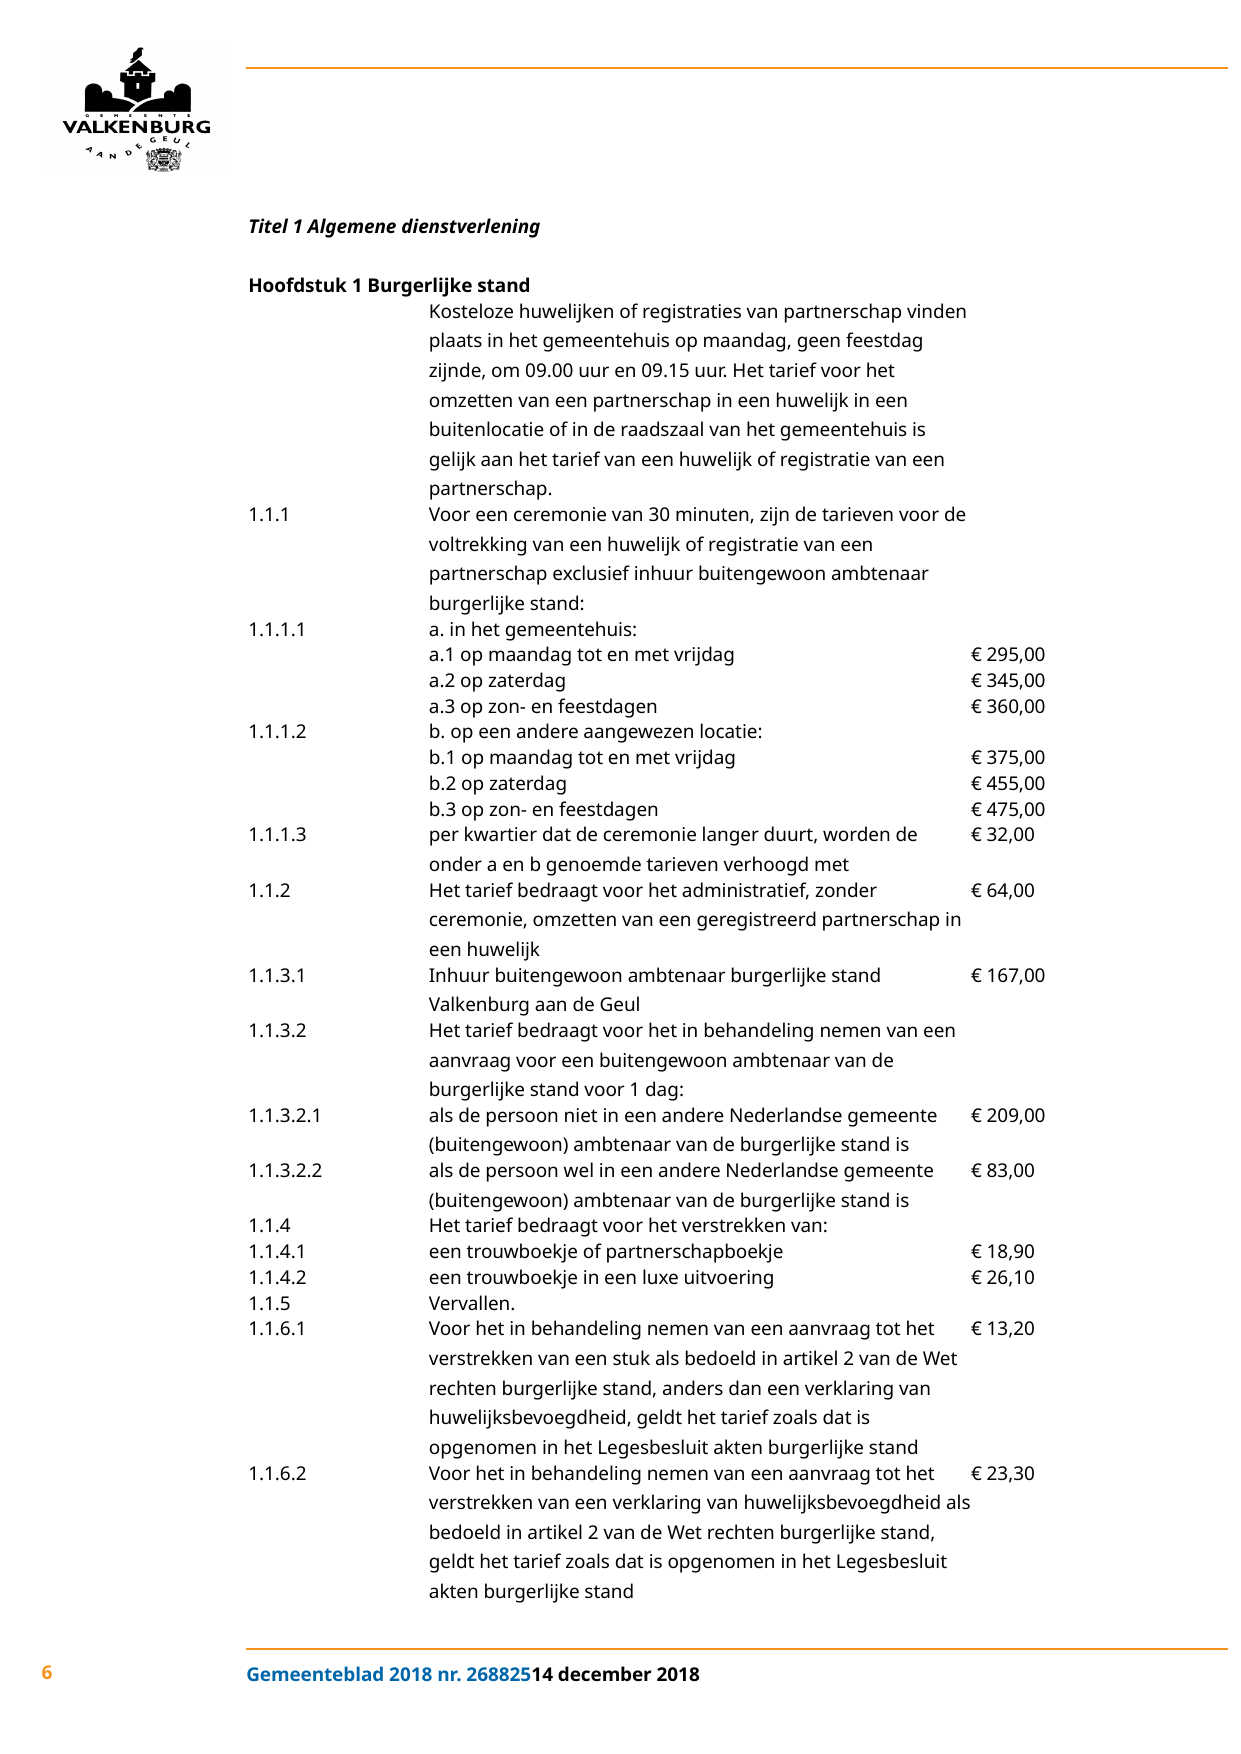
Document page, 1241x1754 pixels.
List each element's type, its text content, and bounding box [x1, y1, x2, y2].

table_cell 1.1.1 [248, 501, 429, 616]
table_cell 1.1.4.2 [248, 1264, 429, 1290]
table_cell [971, 298, 1152, 501]
table_cell € 345,00 [971, 667, 1152, 693]
table_cell 1.1.3.2 [248, 1017, 429, 1102]
table_cell [248, 693, 429, 719]
table_cell [971, 501, 1152, 616]
table_cell a.2 op zaterdag [429, 667, 971, 693]
table_cell € 475,00 [971, 796, 1152, 822]
table_cell € 32,00 [971, 822, 1152, 877]
table_cell [248, 745, 429, 770]
table_cell [971, 1017, 1152, 1102]
table_cell € 13,20 [971, 1316, 1152, 1460]
table_cell 1.1.4 [248, 1213, 429, 1238]
table_cell Inhuur buitengewoon ambtenaar burgerlijke stand Valkenburg aan de Geul [429, 962, 971, 1017]
table_cell b.1 op maandag tot en met vrijdag [429, 745, 971, 770]
table_cell a.3 op zon- en feestdagen [429, 693, 971, 719]
table_cell [248, 796, 429, 822]
table_cell € 360,00 [971, 693, 1152, 719]
table_cell [971, 616, 1152, 642]
table_cell [971, 1290, 1152, 1316]
table_cell Kosteloze huwelijken of registraties van partnerschap vinden plaats in het gemeentehuis op maandag, geen feestdag zijnde, om 09.00 uur en 09.15 uur. Het tarief voor het omzetten van een partnerschap in een huwelijk in een buitenlocatie of in de raadszaal van het gemeentehuis is gelijk aan het tarief van een huwelijk of registratie van een partnerschap. [429, 298, 971, 501]
table_cell 1.1.4.1 [248, 1239, 429, 1264]
table_cell € 375,00 [971, 745, 1152, 770]
table_cell € 18,90 [971, 1239, 1152, 1264]
table_cell a. in het gemeentehuis: [429, 616, 971, 642]
picture [41, 47, 231, 172]
table_cell 1.1.5 [248, 1290, 429, 1316]
table_cell 1.1.1.3 [248, 822, 429, 877]
table_cell 1.1.6.2 [248, 1460, 429, 1604]
table_cell € 455,00 [971, 770, 1152, 796]
table_cell [971, 719, 1152, 744]
table_cell 1.1.6.1 [248, 1316, 429, 1460]
table_cell 1.1.2 [248, 877, 429, 962]
table_cell 1.1.3.2.1 [248, 1102, 429, 1157]
table_cell [248, 298, 429, 501]
table_cell Het tarief bedraagt voor het administratief, zonder ceremonie, omzetten van een geregistreerd partnerschap in een huwelijk [429, 877, 971, 962]
table_cell Het tarief bedraagt voor het in behandeling nemen van een aanvraag voor een buitengewoon ambtenaar van de burgerlijke stand voor 1 dag: [429, 1017, 971, 1102]
table_cell [248, 770, 429, 796]
table_cell € 295,00 [971, 642, 1152, 667]
table_cell [248, 642, 429, 667]
table_cell b.3 op zon- en feestdagen [429, 796, 971, 822]
table_cell € 209,00 [971, 1102, 1152, 1157]
table_cell Voor het in behandeling nemen van een aanvraag tot het verstrekken van een stuk als bedoeld in artikel 2 van de Wet rechten burgerlijke stand, anders dan een verklaring van huwelijksbevoegdheid, geldt het tarief zoals dat is opgenomen in het Legesbesluit akten burgerlijke stand [429, 1316, 971, 1460]
table_cell [248, 667, 429, 693]
table_cell als de persoon niet in een andere Nederlandse gemeente (buitengewoon) ambtenaar van de burgerlijke stand is [429, 1102, 971, 1157]
table_cell [971, 1213, 1152, 1238]
table_cell 1.1.1.1 [248, 616, 429, 642]
table_cell a.1 op maandag tot en met vrijdag [429, 642, 971, 667]
table_header Hoofdstuk 1 Burgerlijke stand [248, 273, 971, 298]
table_cell Voor een ceremonie van 30 minuten, zijn de tarieven voor de voltrekking van een huwelijk of registratie van een partnerschap exclusief inhuur buitengewoon ambtenaar burgerlijke stand: [429, 501, 971, 616]
table_cell € 167,00 [971, 962, 1152, 1017]
table_cell Het tarief bedraagt voor het verstrekken van: [429, 1213, 971, 1238]
table_cell € 83,00 [971, 1158, 1152, 1213]
table_cell 1.1.3.2.2 [248, 1158, 429, 1213]
table_cell b.2 op zaterdag [429, 770, 971, 796]
table_cell b. op een andere aangewezen locatie: [429, 719, 971, 744]
text Titel 1 Algemene dienstverlening [248, 213, 1152, 239]
table_cell € 64,00 [971, 877, 1152, 962]
table_cell 1.1.3.1 [248, 962, 429, 1017]
table_header [971, 273, 1152, 298]
table_cell een trouwboekje of partnerschapboekje [429, 1239, 971, 1264]
table_cell € 26,10 [971, 1264, 1152, 1290]
table_cell € 23,30 [971, 1460, 1152, 1604]
table_cell een trouwboekje in een luxe uitvoering [429, 1264, 971, 1290]
table_cell 1.1.1.2 [248, 719, 429, 744]
table_cell per kwartier dat de ceremonie langer duurt, worden de onder a en b genoemde tarieven verhoogd met [429, 822, 971, 877]
table_cell Voor het in behandeling nemen van een aanvraag tot het verstrekken van een verklaring van huwelijksbevoegdheid als bedoeld in artikel 2 van de Wet rechten burgerlijke stand, geldt het tarief zoals dat is opgenomen in het Legesbesluit akten burgerlijke stand [429, 1460, 971, 1604]
table_cell als de persoon wel in een andere Nederlandse gemeente (buitengewoon) ambtenaar van de burgerlijke stand is [429, 1158, 971, 1213]
table_cell Vervallen. [429, 1290, 971, 1316]
